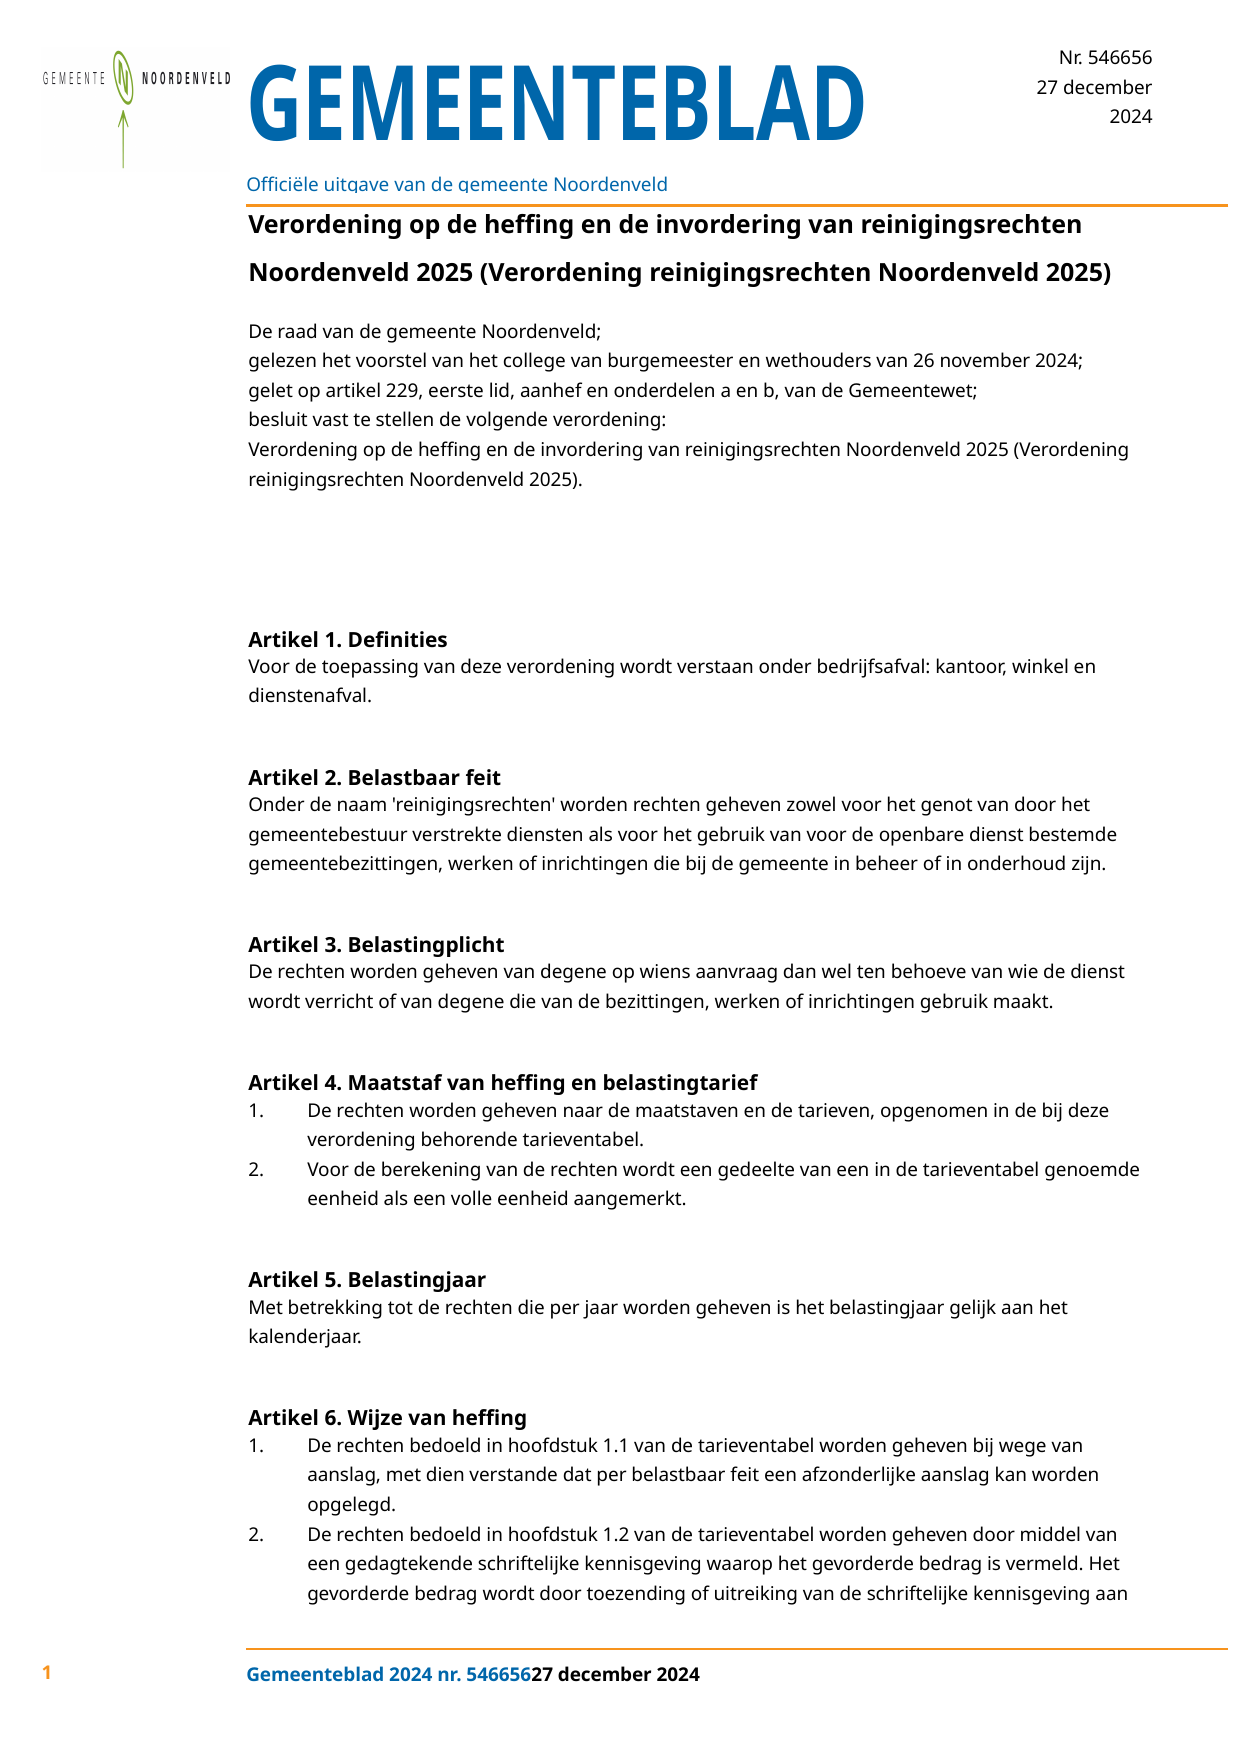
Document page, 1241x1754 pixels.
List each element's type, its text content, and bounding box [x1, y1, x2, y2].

text Artikel 3. Belastingplicht [248, 930, 1152, 959]
list De rechten worden geheven naar de maatstaven en de tarieven, opgenomen in de bij deze verordening behorende tarieventabel. [248, 1097, 1152, 1152]
text De rechten worden geheven van degene op wiens aanvraag dan wel ten behoeve van wie de dienst wordt verricht of van degene die van de bezittingen, werken of inrichtingen gebruik maakt. [248, 959, 1152, 1014]
text Verordening op de heffing en de invordering van reinigingsrechten Noordenveld 2025 (Verordening reinigingsrechten Noordenveld 2025). [248, 436, 1152, 492]
text Artikel 1. Definities [248, 625, 1152, 653]
text De raad van de gemeente Noordenveld; [248, 318, 1152, 344]
text gelet op artikel 229, eerste lid, aanhef en onderdelen a en b, van de Gemeentewet; [248, 377, 1152, 403]
picture [41, 47, 231, 172]
text Voor de toepassing van deze verordening wordt verstaan onder bedrijfsafval: kantoor, winkel en dienstenafval. [248, 653, 1152, 708]
list De rechten bedoeld in hoofdstuk 1.2 van de tarieventabel worden geheven door middel van een gedagtekende schriftelijke kennisgeving waarop het gevorderde bedrag is vermeld. Het gevorderde bedrag wordt door toezending of uitreiking van de schriftelijke kennisgeving aan [248, 1521, 1152, 1606]
text Verordening op de heffing en de invordering van reinigingsrechten Noordenveld 2025 (Verordening reinigingsrechten Noordenveld 2025) [248, 207, 1152, 288]
list De rechten bedoeld in hoofdstuk 1.1 van de tarieventabel worden geheven bij wege van aanslag, met dien verstande dat per belastbaar feit een afzonderlijke aanslag kan worden opgelegd. [248, 1432, 1152, 1517]
list Voor de berekening van de rechten wordt een gedeelte van een in de tarieventabel genoemde eenheid als een volle eenheid aangemerkt. [248, 1156, 1152, 1211]
text Artikel 5. Belastingjaar [248, 1266, 1152, 1294]
text Onder de naam 'reinigingsrechten' worden rechten geheven zowel voor het genot van door het gemeentebestuur verstrekte diensten als voor het gebruik van voor de openbare dienst bestemde gemeentebezittingen, werken of inrichtingen die bij de gemeente in beheer of in onderhoud zijn. [248, 791, 1152, 876]
text Artikel 6. Wijze van heffing [248, 1403, 1152, 1432]
text Artikel 2. Belastbaar feit [248, 763, 1152, 791]
text Met betrekking tot de rechten die per jaar worden geheven is het belastingjaar gelijk aan het kalenderjaar. [248, 1294, 1152, 1349]
text gelezen het voorstel van het college van burgemeester en wethouders van 26 november 2024; [248, 347, 1152, 373]
text Artikel 4. Maatstaf van heffing en belastingtarief [248, 1068, 1152, 1097]
text besluit vast te stellen de volgende verordening: [248, 407, 1152, 432]
